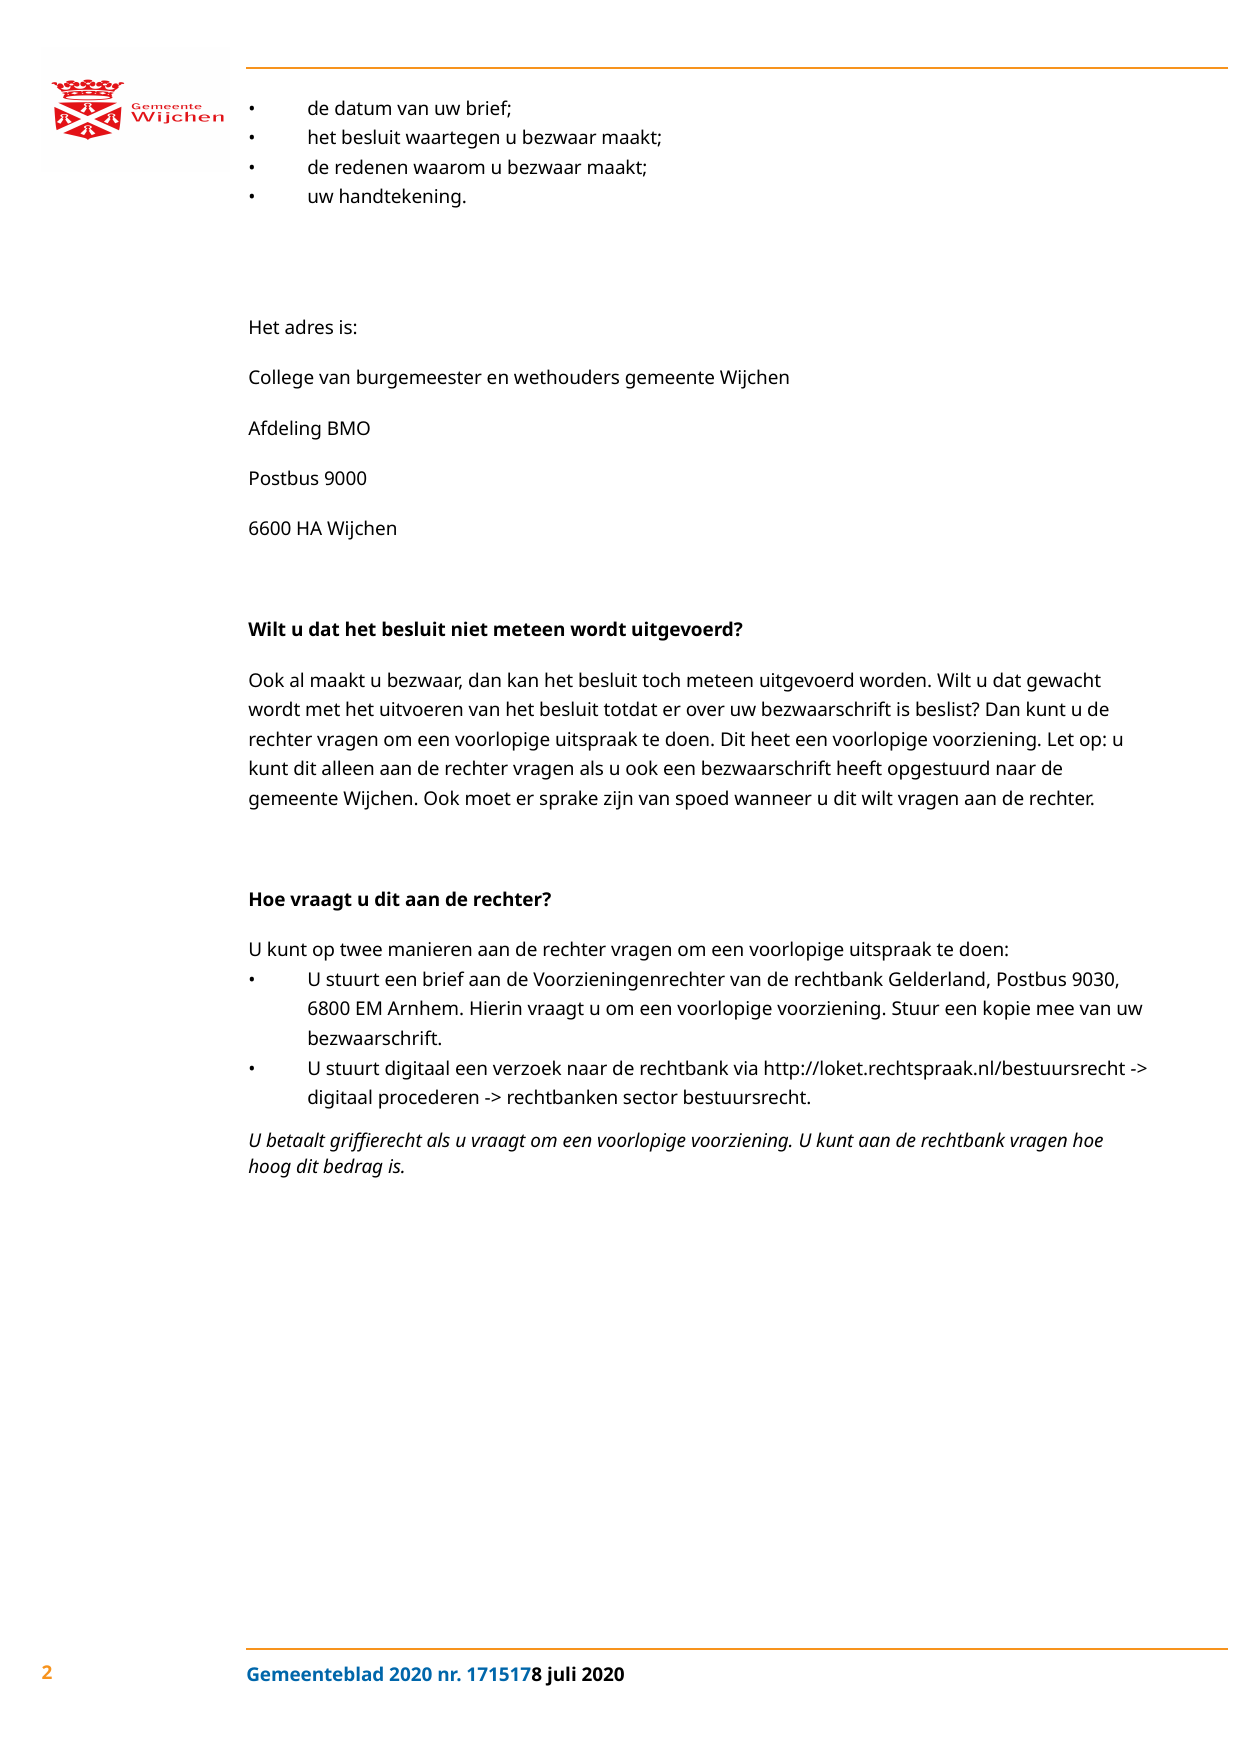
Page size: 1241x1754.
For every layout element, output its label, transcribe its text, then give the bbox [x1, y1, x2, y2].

text U betaalt griffierecht als u vraagt om een voorlopige voorziening. U kunt aan de rechtbank vragen hoe hoog dit bedrag is. [248, 1127, 1152, 1179]
list uw handtekening. [248, 183, 1152, 209]
text Hoe vraagt u dit aan de rechter? [248, 886, 1152, 912]
list U stuurt een brief aan de Voorzieningenrechter van de rechtbank Gelderland, Postbus 9030, 6800 EM Arnhem. Hierin vraagt u om een voorlopige voorziening. Stuur een kopie mee van uw bezwaarschrift. [248, 966, 1152, 1051]
list het besluit waartegen u bezwaar maakt; [248, 124, 1152, 150]
text Ook al maakt u bezwaar, dan kan het besluit toch meteen uitgevoerd worden. Wilt u dat gewacht wordt met het uitvoeren van het besluit totdat er over uw bezwaarschrift is beslist? Dan kunt u de rechter vragen om een voorlopige uitspraak te doen. Dit heet een voorlopige voorziening. Let op: u kunt dit alleen aan de rechter vragen als u ook een bezwaarschrift heeft opgestuurd naar de gemeente Wijchen. Ook moet er sprake zijn van spoed wanneer u dit wilt vragen aan de rechter. [248, 667, 1152, 811]
text 6600 HA Wijchen [248, 516, 1152, 541]
text U kunt op twee manieren aan de rechter vragen om een voorlopige uitspraak te doen: [248, 936, 1152, 962]
list de redenen waarom u bezwaar maakt; [248, 154, 1152, 180]
text Het adres is: [248, 314, 1152, 340]
list de datum van uw brief; [248, 95, 1152, 121]
picture [41, 47, 231, 172]
text College van burgemeester en wethouders gemeente Wijchen [248, 364, 1152, 390]
text Afdeling BMO [248, 415, 1152, 441]
text Wilt u dat het besluit niet meteen wordt uitgevoerd? [248, 616, 1152, 642]
list U stuurt digitaal een verzoek naar de rechtbank via http://loket.rechtspraak.nl/bestuursrecht -> digitaal procederen -> rechtbanken sector bestuursrecht. [248, 1055, 1152, 1110]
text Postbus 9000 [248, 465, 1152, 491]
